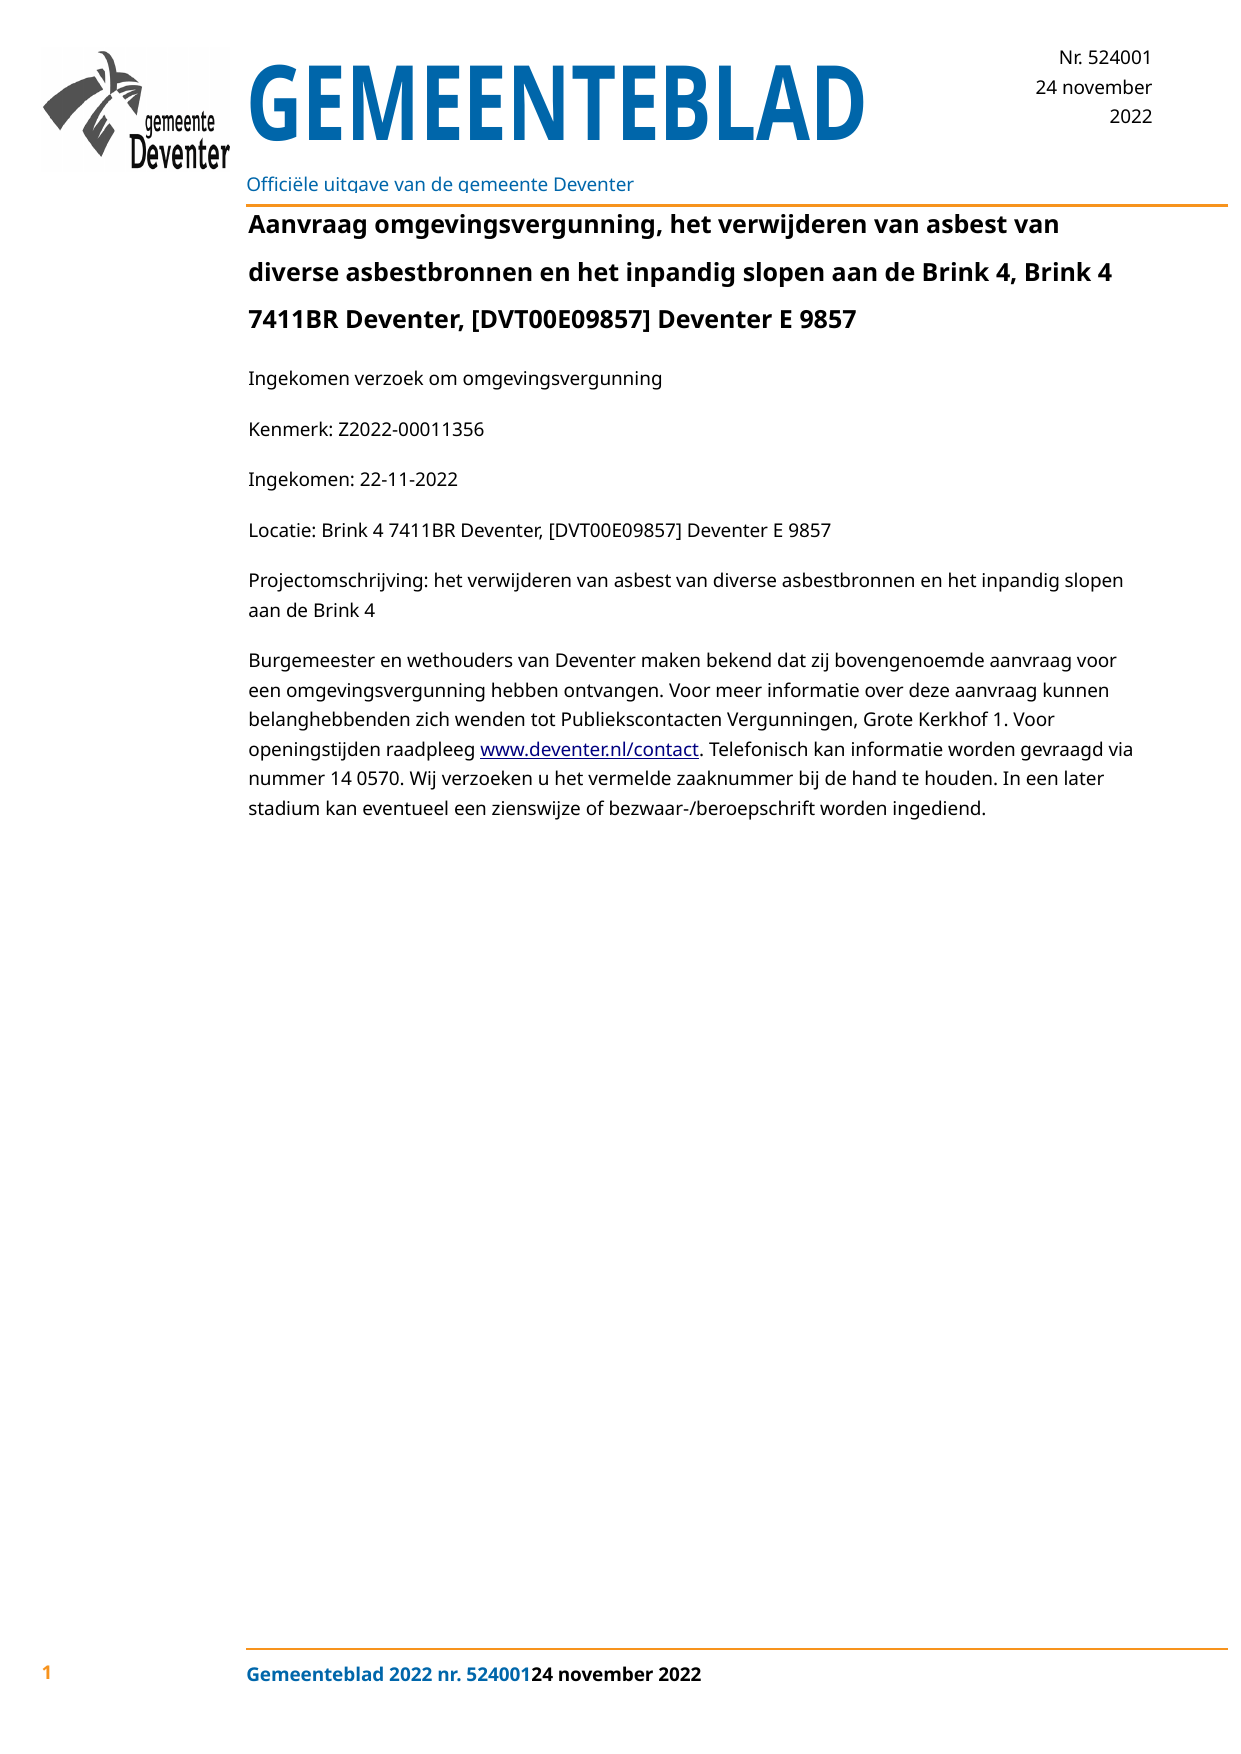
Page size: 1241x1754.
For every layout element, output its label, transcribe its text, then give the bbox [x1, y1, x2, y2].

text Projectomschrijving: het verwijderen van asbest van diverse asbestbronnen en het inpandig slopen aan de Brink 4 [248, 567, 1152, 622]
text Locatie: Brink 4 7411BR Deventer, [DVT00E09857] Deventer E 9857 [248, 517, 1152, 542]
text Aanvraag omgevingsvergunning, het verwijderen van asbest van diverse asbestbronnen en het inpandig slopen aan de Brink 4, Brink 4 7411BR Deventer, [DVT00E09857] Deventer E 9857 [248, 207, 1152, 336]
text Ingekomen verzoek om omgevingsvergunning [248, 366, 1152, 391]
picture [41, 47, 231, 172]
text Burgemeester en wethouders van Deventer maken bekend dat zij bovengenoemde aanvraag voor een omgevingsvergunning hebben ontvangen. Voor meer informatie over deze aanvraag kunnen belanghebbenden zich wenden tot Publiekscontacten Vergunningen, Grote Kerkhof 1. Voor openingstijden raadpleeg www.deventer.nl/contact. Telefonisch kan informatie worden gevraagd via nummer 14 0570. Wij verzoeken u het vermelde zaaknummer bij de hand te houden. In een later stadium kan eventueel een zienswijze of bezwaar-/beroepschrift worden ingediend. [248, 647, 1152, 821]
text Kenmerk: Z2022-00011356 [248, 416, 1152, 442]
text Ingekomen: 22-11-2022 [248, 466, 1152, 492]
